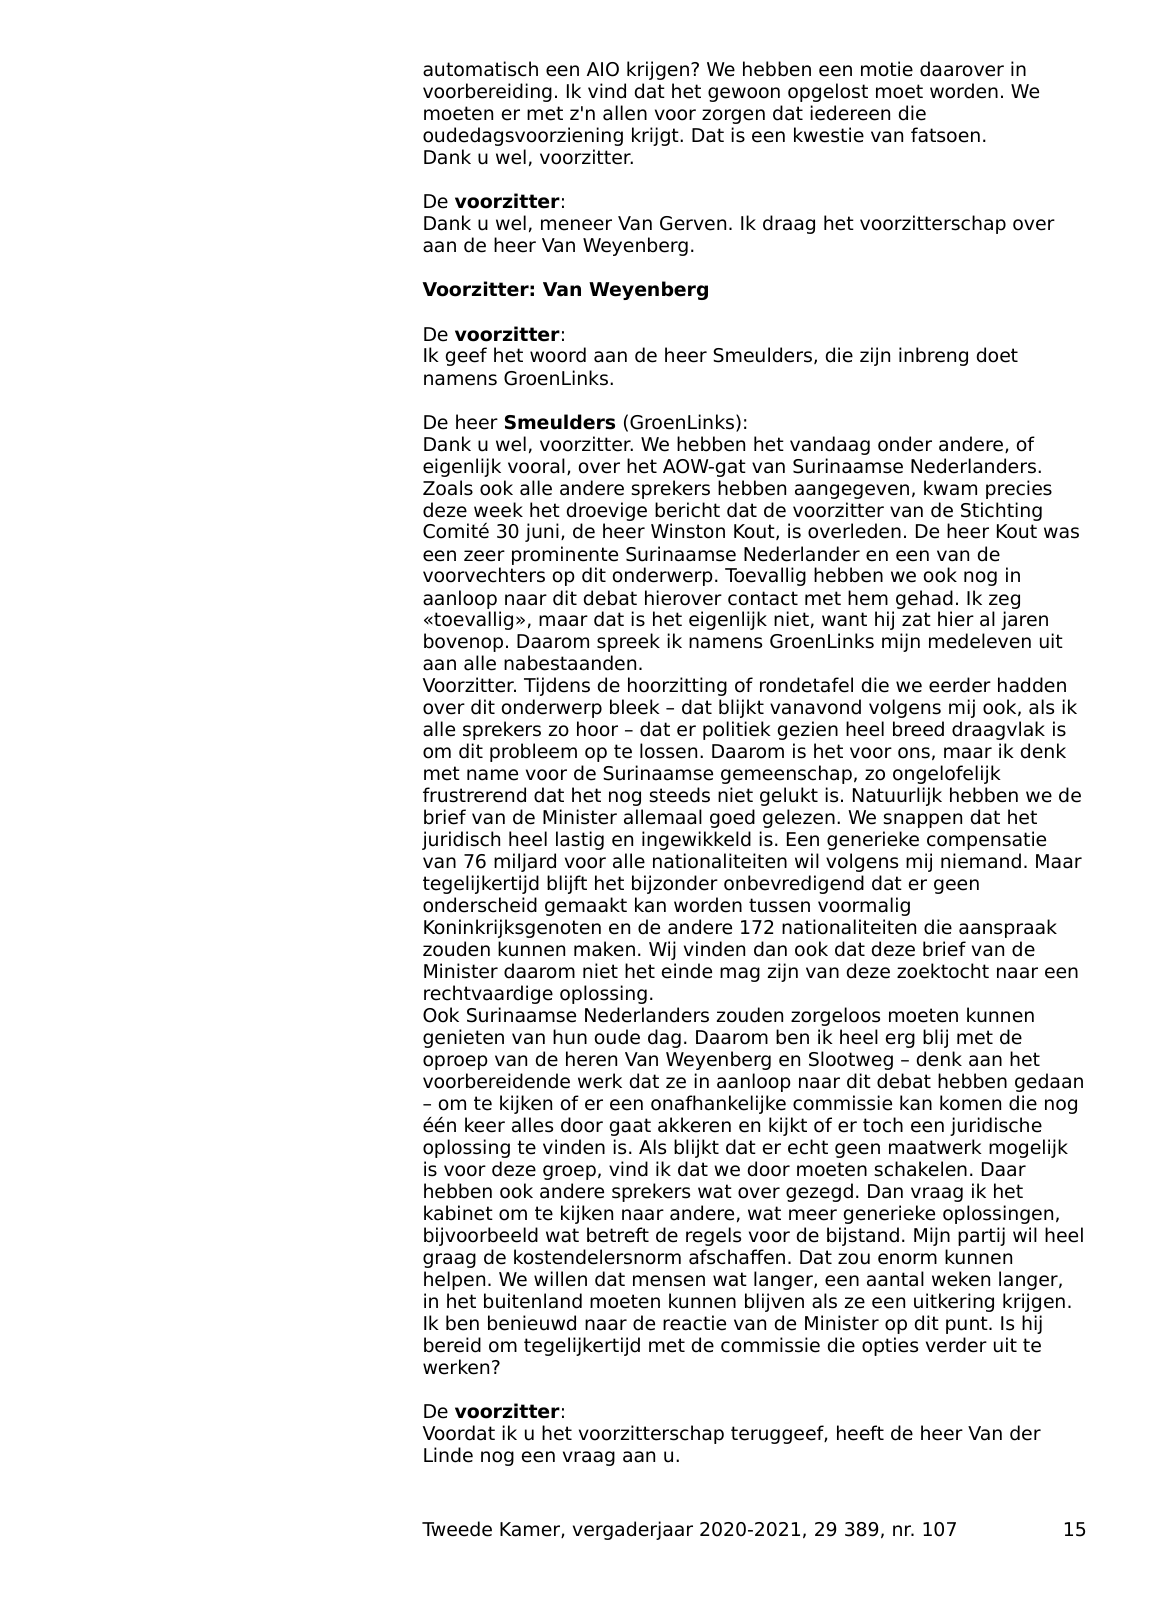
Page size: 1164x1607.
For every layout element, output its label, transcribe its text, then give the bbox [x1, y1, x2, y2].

subtitle Voorzitter: Van Weyenberg [422, 279, 1087, 301]
text automatisch een AIO krijgen? We hebben een motie daarover in voorbereiding. Ik vind dat het gewoon opgelost moet worden. We moeten er met z'n allen voor zorgen dat iedereen die oudedagsvoorziening krijgt. Dat is een kwestie van fatsoen. [422, 59, 1087, 147]
text De voorzitter: [422, 323, 1087, 345]
text De voorzitter: [422, 1401, 1087, 1423]
text Dank u wel, meneer Van Gerven. Ik draag het voorzitterschap over aan de heer Van Weyenberg. [422, 213, 1087, 257]
text Voorzitter. Tijdens de hoorzitting of rondetafel die we eerder hadden over dit onderwerp bleek – dat blijkt vanavond volgens mij ook, als ik alle sprekers zo hoor – dat er politiek gezien heel breed draagvlak is om dit probleem op te lossen. Daarom is het voor ons, maar ik denk met name voor de Surinaamse gemeenschap, zo ongelofelijk frustrerend dat het nog steeds niet gelukt is. Natuurlijk hebben we de brief van de Minister allemaal goed gelezen. We snappen dat het juridisch heel lastig en ingewikkeld is. Een generieke compensatie van 76 miljard voor alle nationaliteiten wil volgens mij niemand. Maar tegelijkertijd blijft het bijzonder onbevredigend dat er geen onderscheid gemaakt kan worden tussen voormalig Koninkrijksgenoten en de andere 172 nationaliteiten die aanspraak zouden kunnen maken. Wij vinden dan ook dat deze brief van de Minister daarom niet het einde mag zijn van deze zoektocht naar een rechtvaardige oplossing. [422, 675, 1087, 1005]
text Dank u wel, voorzitter. [422, 147, 1087, 169]
text Ik geef het woord aan de heer Smeulders, die zijn inbreng doet namens GroenLinks. [422, 345, 1087, 389]
text Voordat ik u het voorzitterschap teruggeef, heeft de heer Van der Linde nog een vraag aan u. [422, 1423, 1087, 1467]
text Dank u wel, voorzitter. We hebben het vandaag onder andere, of eigenlijk vooral, over het AOW-gat van Surinaamse Nederlanders. Zoals ook alle andere sprekers hebben aangegeven, kwam precies deze week het droevige bericht dat de voorzitter van de Stichting Comité 30 juni, de heer Winston Kout, is overleden. De heer Kout was een zeer prominente Surinaamse Nederlander en een van de voorvechters op dit onderwerp. Toevallig hebben we ook nog in aanloop naar dit debat hierover contact met hem gehad. Ik zeg «toevallig», maar dat is het eigenlijk niet, want hij zat hier al jaren bovenop. Daarom spreek ik namens GroenLinks mijn medeleven uit aan alle nabestaanden. [422, 433, 1087, 675]
text De heer Smeulders (GroenLinks): [422, 412, 1087, 433]
text Ook Surinaamse Nederlanders zouden zorgeloos moeten kunnen genieten van hun oude dag. Daarom ben ik heel erg blij met de oproep van de heren Van Weyenberg en Slootweg – denk aan het voorbereidende werk dat ze in aanloop naar dit debat hebben gedaan – om te kijken of er een onafhankelijke commissie kan komen die nog één keer alles door gaat akkeren en kijkt of er toch een juridische oplossing te vinden is. Als blijkt dat er echt geen maatwerk mogelijk is voor deze groep, vind ik dat we door moeten schakelen. Daar hebben ook andere sprekers wat over gezegd. Dan vraag ik het kabinet om te kijken naar andere, wat meer generieke oplossingen, bijvoorbeeld wat betreft de regels voor de bijstand. Mijn partij wil heel graag de kostendelersnorm afschaffen. Dat zou enorm kunnen helpen. We willen dat mensen wat langer, een aantal weken langer, in het buitenland moeten kunnen blijven als ze een uitkering krijgen. Ik ben benieuwd naar de reactie van de Minister op dit punt. Is hij bereid om tegelijkertijd met de commissie die opties verder uit te werken? [422, 1005, 1087, 1379]
text De voorzitter: [422, 191, 1087, 213]
